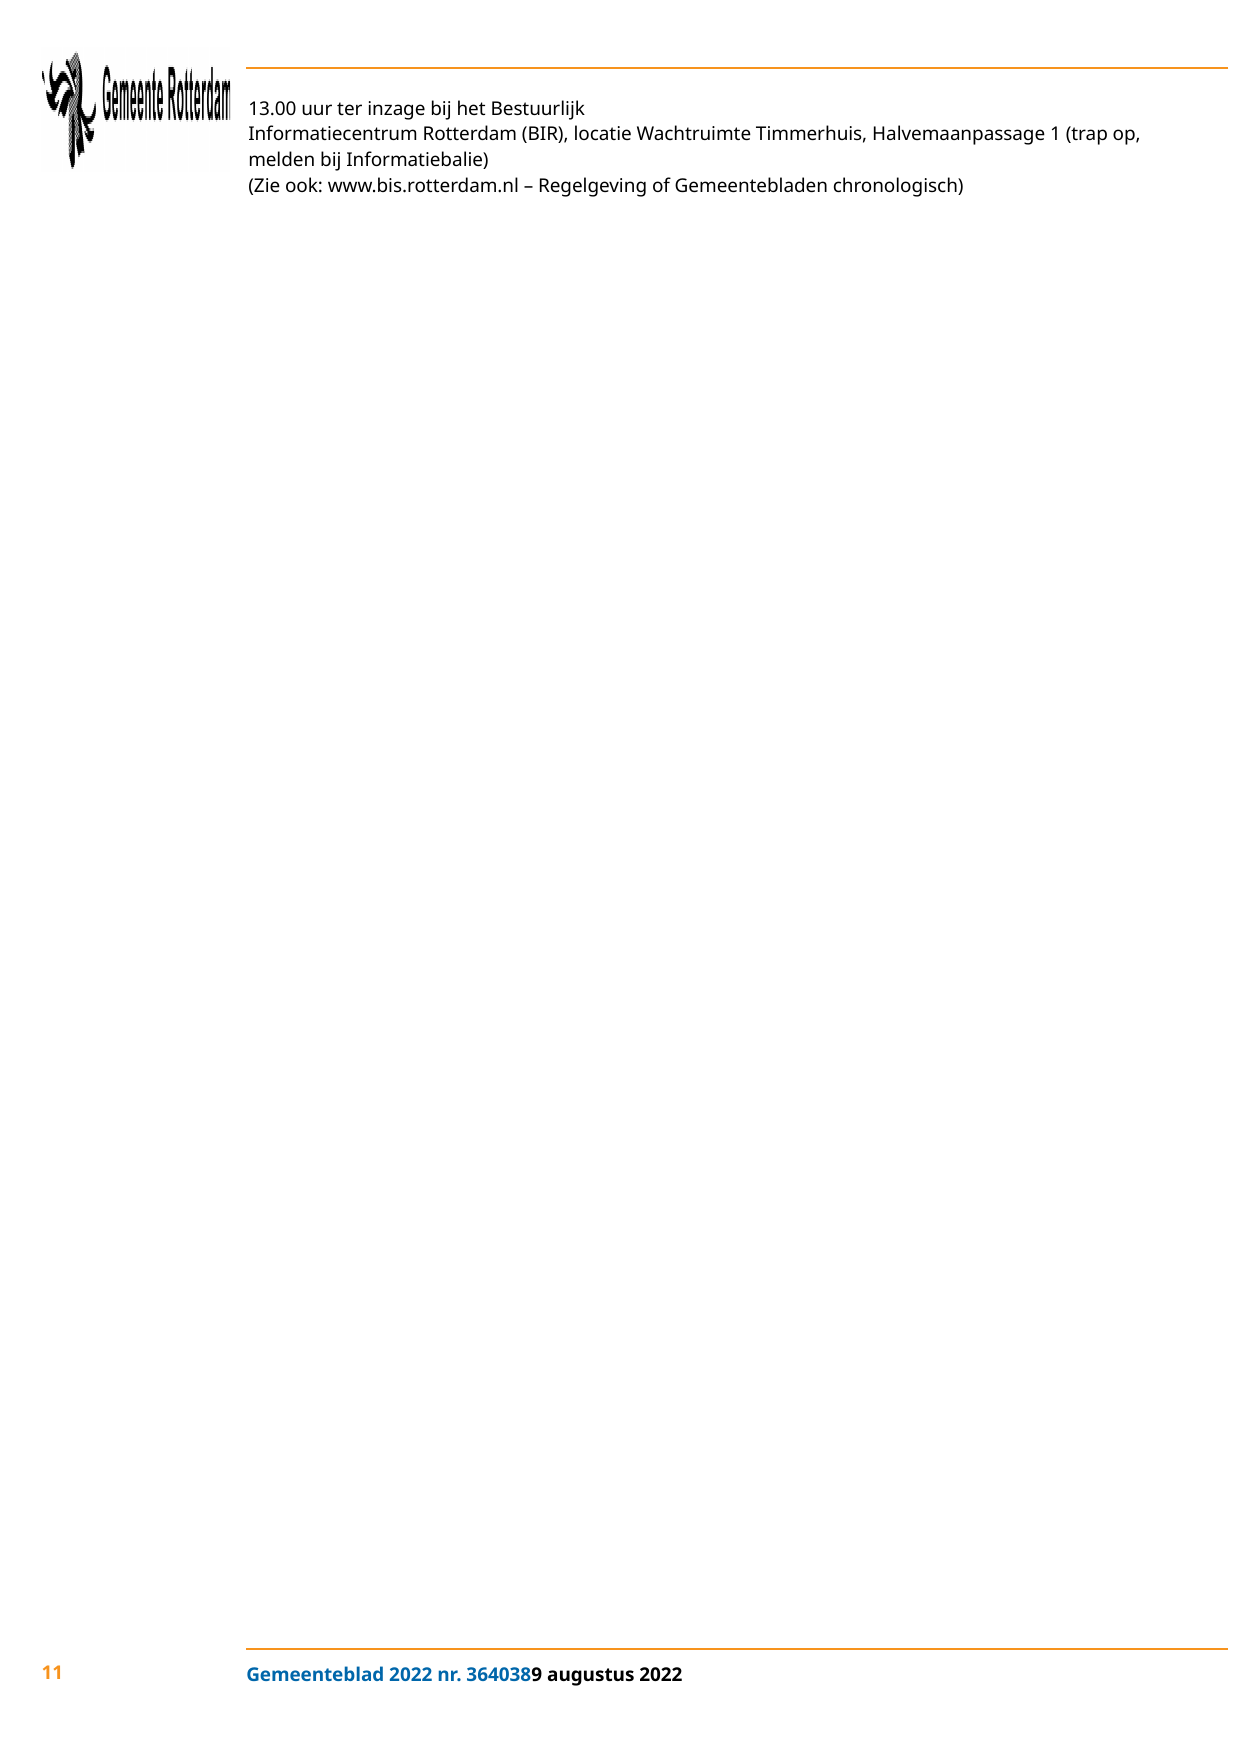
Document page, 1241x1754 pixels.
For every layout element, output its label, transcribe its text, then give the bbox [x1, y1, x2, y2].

picture [41, 47, 231, 172]
text (Zie ook: www.bis.rotterdam.nl – Regelgeving of Gemeentebladen chronologisch) [248, 172, 1152, 198]
text 13.00 uur ter inzage bij het Bestuurlijk [248, 95, 1152, 121]
text Informatiecentrum Rotterdam (BIR), locatie Wachtruimte Timmerhuis, Halvemaanpassage 1 (trap op, melden bij Informatiebalie) [248, 121, 1152, 172]
